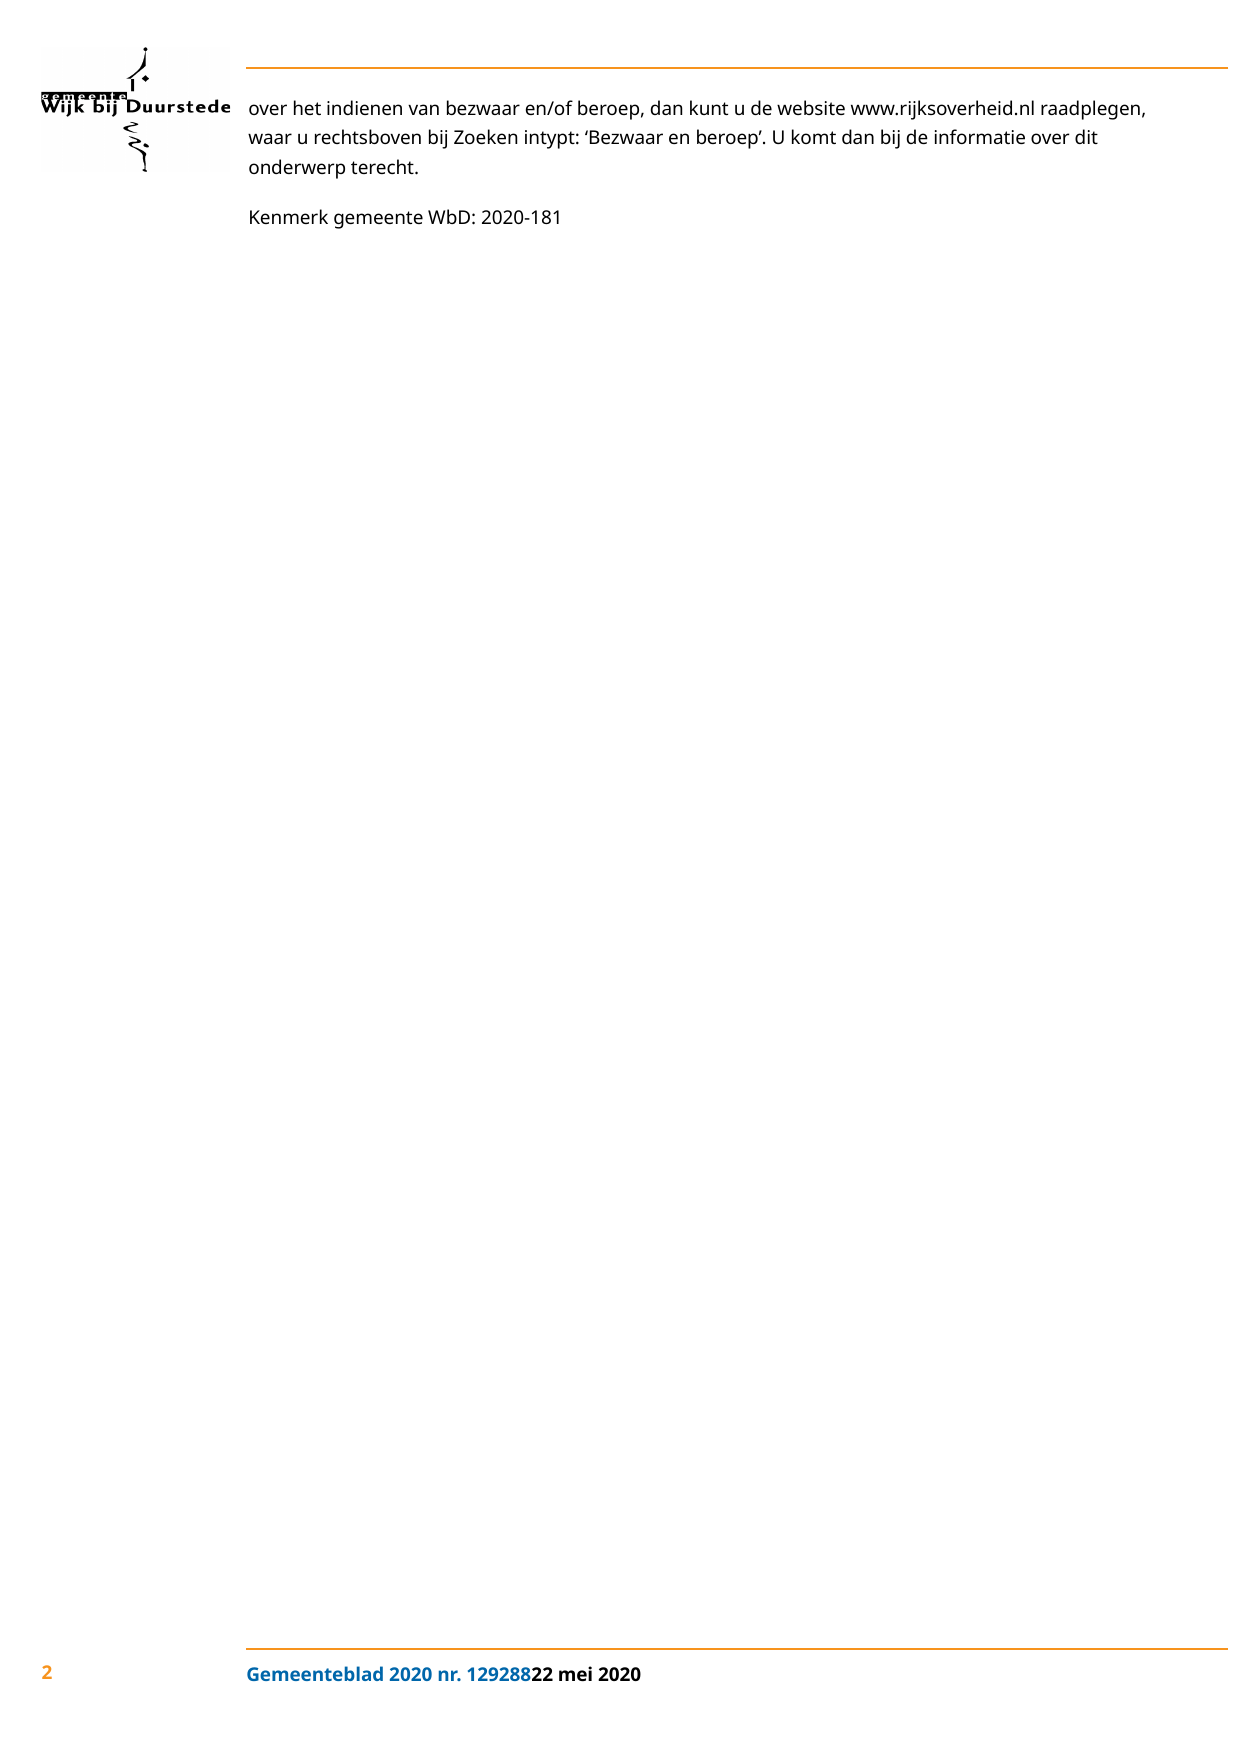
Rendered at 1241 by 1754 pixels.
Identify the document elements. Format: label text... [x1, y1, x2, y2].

text Kenmerk gemeente WbD: 2020-181 [248, 204, 1152, 230]
text over het indienen van bezwaar en/of beroep, dan kunt u de website www.rijksoverheid.nl raadplegen, waar u rechtsboven bij Zoeken intypt: ‘Bezwaar en beroep’. U komt dan bij de informatie over dit onderwerp terecht. [248, 95, 1152, 180]
picture [41, 47, 231, 172]
